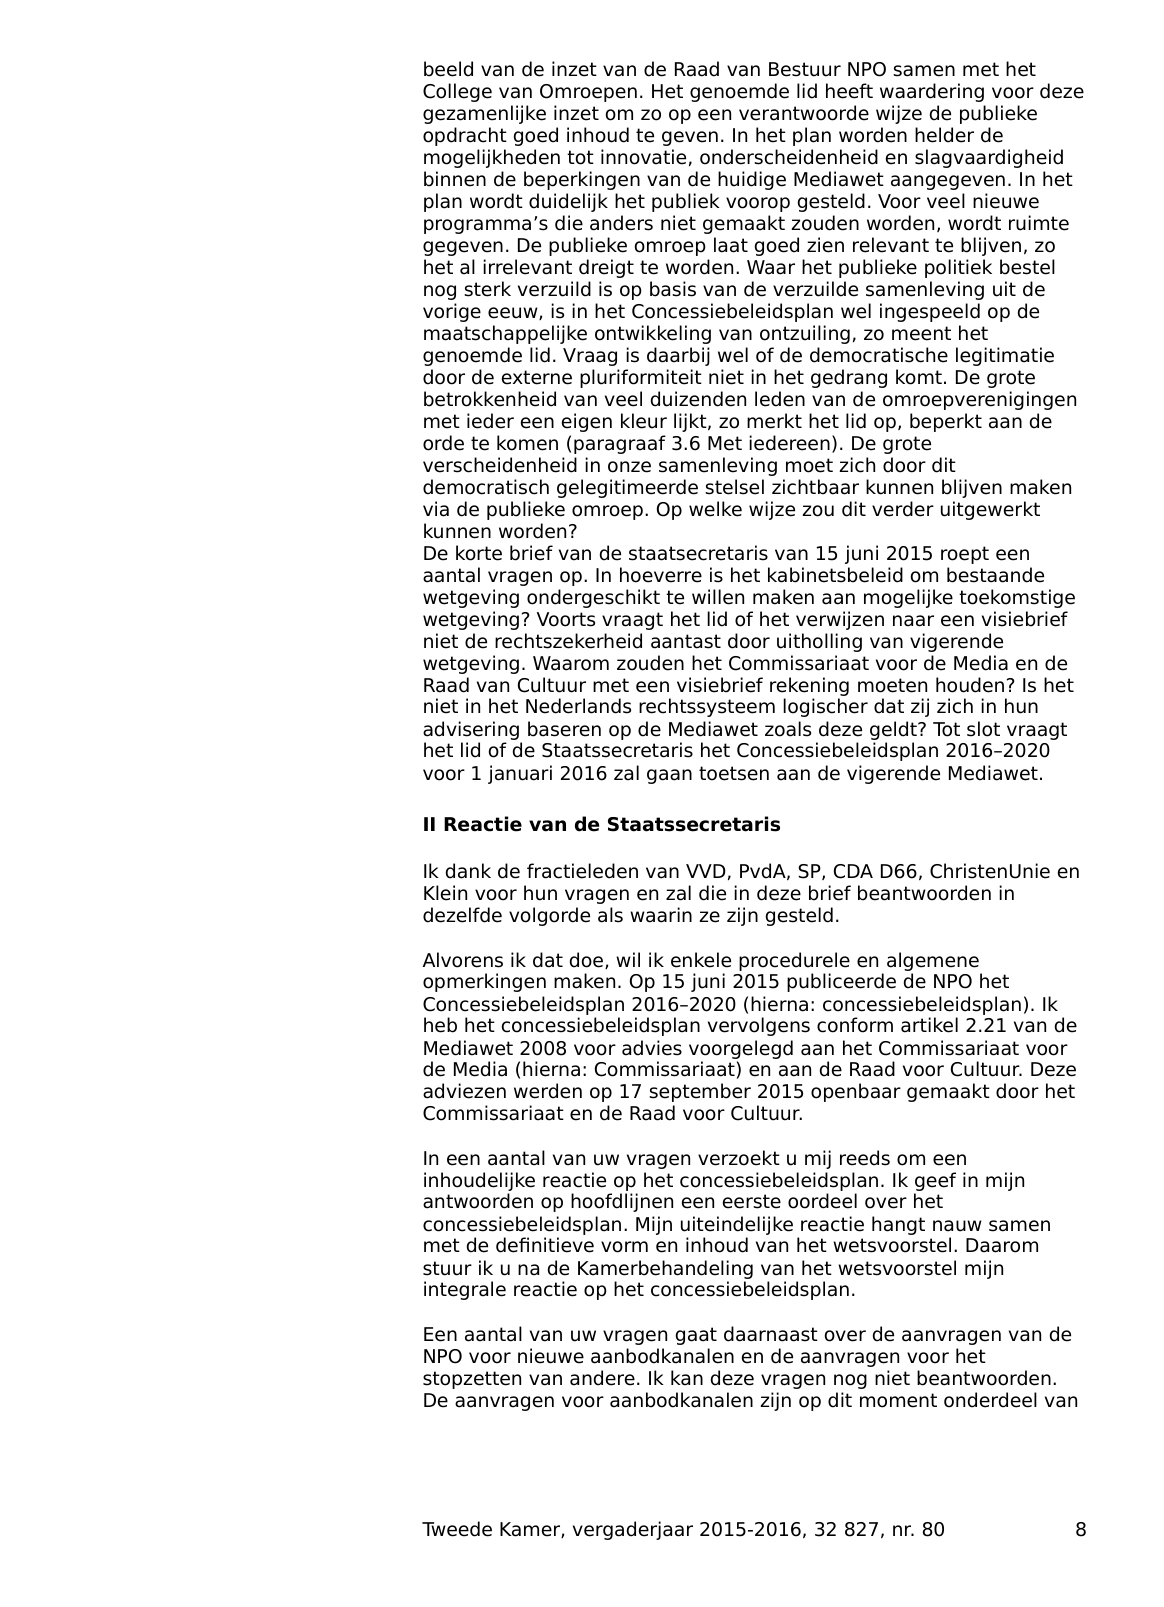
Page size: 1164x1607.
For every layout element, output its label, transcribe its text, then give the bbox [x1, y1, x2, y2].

text De korte brief van de staatsecretaris van 15 juni 2015 roept een aantal vragen op. In hoeverre is het kabinetsbeleid om bestaande wetgeving ondergeschikt te willen maken aan mogelijke toekomstige wetgeving? Voorts vraagt het lid of het verwijzen naar een visiebrief niet de rechtszekerheid aantast door uitholling van vigerende wetgeving. Waarom zouden het Commissariaat voor de Media en de Raad van Cultuur met een visiebrief rekening moeten houden? Is het niet in het Nederlands rechtssysteem logischer dat zij zich in hun advisering baseren op de Mediawet zoals deze geldt? Tot slot vraagt het lid of de Staatssecretaris het Concessiebeleidsplan 2016–2020 voor 1 januari 2016 zal gaan toetsen aan de vigerende Mediawet. [422, 543, 1087, 784]
text Alvorens ik dat doe, wil ik enkele procedurele en algemene opmerkingen maken. Op 15 juni 2015 publiceerde de NPO het Concessiebeleidsplan 2016–2020 (hierna: concessiebeleidsplan). Ik heb het concessiebeleidsplan vervolgens conform artikel 2.21 van de Mediawet 2008 voor advies voorgelegd aan het Commissariaat voor de Media (hierna: Commissariaat) en aan de Raad voor Cultuur. Deze adviezen werden op 17 september 2015 openbaar gemaakt door het Commissariaat en de Raad voor Cultuur. [422, 949, 1087, 1125]
text beeld van de inzet van de Raad van Bestuur NPO samen met het College van Omroepen. Het genoemde lid heeft waardering voor deze gezamenlijke inzet om zo op een verantwoorde wijze de publieke opdracht goed inhoud te geven. In het plan worden helder de mogelijkheden tot innovatie, onderscheidenheid en slagvaardigheid binnen de beperkingen van de huidige Mediawet aangegeven. In het plan wordt duidelijk het publiek voorop gesteld. Voor veel nieuwe programma’s die anders niet gemaakt zouden worden, wordt ruimte gegeven. De publieke omroep laat goed zien relevant te blijven, zo het al irrelevant dreigt te worden. Waar het publieke politiek bestel nog sterk verzuild is op basis van de verzuilde samenleving uit de vorige eeuw, is in het Concessiebeleidsplan wel ingespeeld op de maatschappelijke ontwikkeling van ontzuiling, zo meent het genoemde lid. Vraag is daarbij wel of de democratische legitimatie door de externe pluriformiteit niet in het gedrang komt. De grote betrokkenheid van veel duizenden leden van de omroepverenigingen met ieder een eigen kleur lijkt, zo merkt het lid op, beperkt aan de orde te komen (paragraaf 3.6 Met iedereen). De grote verscheidenheid in onze samenleving moet zich door dit democratisch gelegitimeerde stelsel zichtbaar kunnen blijven maken via de publieke omroep. Op welke wijze zou dit verder uitgewerkt kunnen worden? [422, 59, 1087, 543]
text Ik dank de fractieleden van VVD, PvdA, SP, CDA D66, ChristenUnie en Klein voor hun vragen en zal die in deze brief beantwoorden in dezelfde volgorde als waarin ze zijn gesteld. [422, 861, 1087, 927]
text Een aantal van uw vragen gaat daarnaast over de aanvragen van de NPO voor nieuwe aanbodkanalen en de aanvragen voor het stopzetten van andere. Ik kan deze vragen nog niet beantwoorden. De aanvragen voor aanbodkanalen zijn op dit moment onderdeel van [422, 1323, 1087, 1411]
text In een aantal van uw vragen verzoekt u mij reeds om een inhoudelijke reactie op het concessiebeleidsplan. Ik geef in mijn antwoorden op hoofdlijnen een eerste oordeel over het concessiebeleidsplan. Mijn uiteindelijke reactie hangt nauw samen met de definitieve vorm en inhoud van het wetsvoorstel. Daarom stuur ik u na de Kamerbehandeling van het wetsvoorstel mijn integrale reactie op het concessiebeleidsplan. [422, 1147, 1087, 1301]
subtitle II Reactie van de Staatssecretaris [422, 814, 1087, 836]
